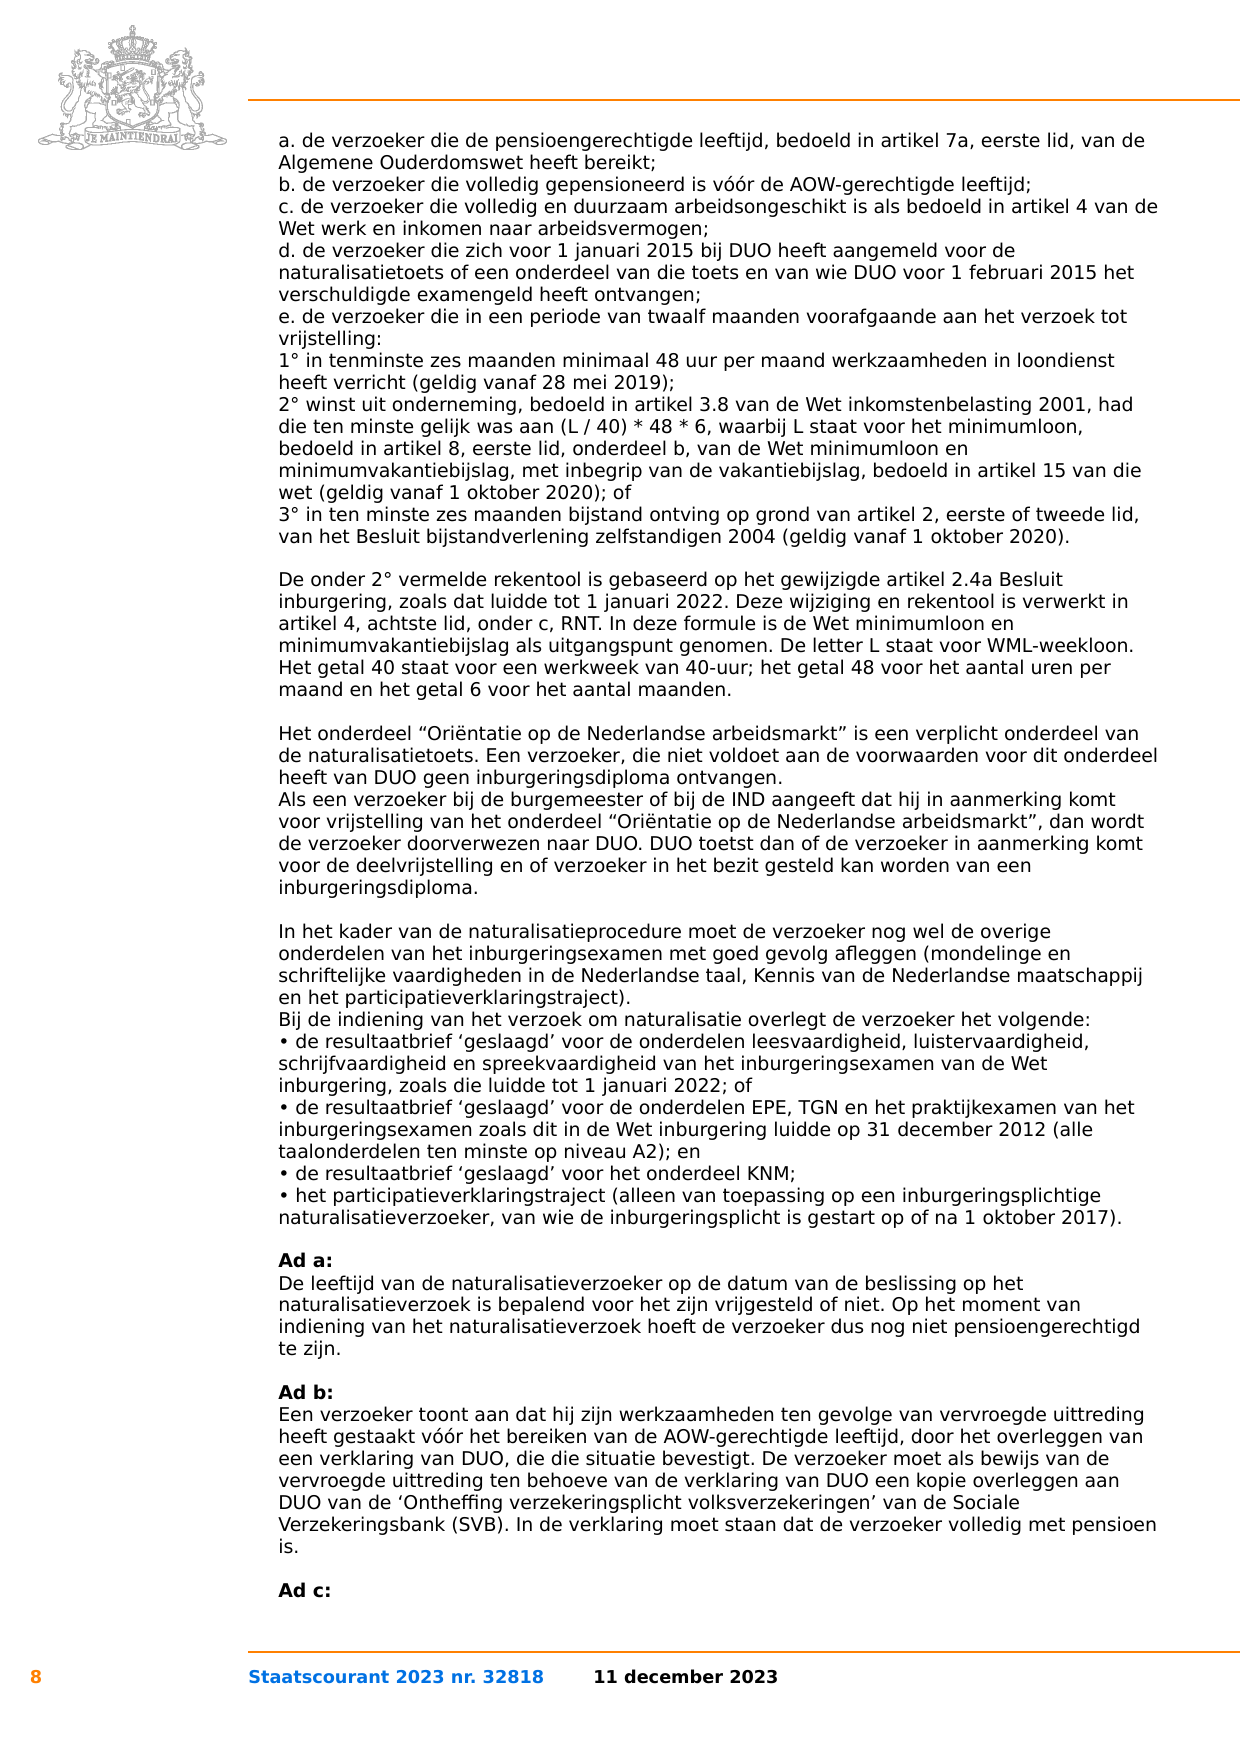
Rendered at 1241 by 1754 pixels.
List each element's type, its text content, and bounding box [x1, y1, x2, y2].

text b. de verzoeker die volledig gepensioneerd is vóór de AOW-gerechtigde leeftijd; [278, 174, 1163, 196]
text c. de verzoeker die volledig en duurzaam arbeidsongeschikt is als bedoeld in artikel 4 van de Wet werk en inkomen naar arbeidsvermogen; [278, 196, 1163, 240]
text Ad b: [278, 1382, 1163, 1404]
text • de resultaatbrief ‘geslaagd’ voor de onderdelen leesvaardigheid, luistervaardigheid, schrijfvaardigheid en spreekvaardigheid van het inburgeringsexamen van de Wet inburgering, zoals die luidde tot 1 januari 2022; of [278, 1031, 1163, 1097]
text Ad a: [278, 1250, 1163, 1272]
text • het participatieverklaringstraject (alleen van toepassing op een inburgeringsplichtige naturalisatieverzoeker, van wie de inburgeringsplicht is gestart op of na 1 oktober 2017). [278, 1184, 1163, 1228]
text Bij de indiening van het verzoek om naturalisatie overlegt de verzoeker het volgende: [278, 1009, 1163, 1031]
text • de resultaatbrief ‘geslaagd’ voor het onderdeel KNM; [278, 1163, 1163, 1184]
text Ad c: [278, 1580, 1163, 1602]
text 3° in ten minste zes maanden bijstand ontving op grond van artikel 2, eerste of tweede lid, van het Besluit bijstandverlening zelfstandigen 2004 (geldig vanaf 1 oktober 2020). [278, 503, 1163, 547]
text In het kader van de naturalisatieprocedure moet de verzoeker nog wel de overige onderdelen van het inburgeringsexamen met goed gevolg afleggen (mondelinge en schriftelijke vaardigheden in de Nederlandse taal, Kennis van de Nederlandse maatschappij en het participatieverklaringstraject). [278, 921, 1163, 1009]
text Een verzoeker toont aan dat hij zijn werkzaamheden ten gevolge van vervroegde uittreding heeft gestaakt vóór het bereiken van de AOW-gerechtigde leeftijd, door het overleggen van een verklaring van DUO, die die situatie bevestigt. De verzoeker moet als bewijs van de vervroegde uittreding ten behoeve van de verklaring van DUO een kopie overleggen aan DUO van de ‘Ontheffing verzekeringsplicht volksverzekeringen’ van de Sociale Verzekeringsbank (SVB). In de verklaring moet staan dat de verzoeker volledig met pensioen is. [278, 1404, 1163, 1558]
text 1° in tenminste zes maanden minimaal 48 uur per maand werkzaamheden in loondienst heeft verricht (geldig vanaf 28 mei 2019); [278, 350, 1163, 394]
text a. de verzoeker die de pensioengerechtigde leeftijd, bedoeld in artikel 7a, eerste lid, van de Algemene Ouderdomswet heeft bereikt; [278, 130, 1163, 174]
text d. de verzoeker die zich voor 1 januari 2015 bij DUO heeft aangemeld voor de naturalisatietoets of een onderdeel van die toets en van wie DUO voor 1 februari 2015 het verschuldigde examengeld heeft ontvangen; [278, 240, 1163, 306]
text Het onderdeel “Oriëntatie op de Nederlandse arbeidsmarkt” is een verplicht onderdeel van de naturalisatietoets. Een verzoeker, die niet voldoet aan de voorwaarden voor dit onderdeel heeft van DUO geen inburgeringsdiploma ontvangen. [278, 723, 1163, 789]
text De leeftijd van de naturalisatieverzoeker op de datum van de beslissing op het naturalisatieverzoek is bepalend voor het zijn vrijgesteld of niet. Op het moment van indiening van het naturalisatieverzoek hoeft de verzoeker dus nog niet pensioengerechtigd te zijn. [278, 1272, 1163, 1360]
text 2° winst uit onderneming, bedoeld in artikel 3.8 van de Wet inkomstenbelasting 2001, had die ten minste gelijk was aan (L / 40) * 48 * 6, waarbij L staat voor het minimumloon, bedoeld in artikel 8, eerste lid, onderdeel b, van de Wet minimumloon en minimumvakantiebijslag, met inbegrip van de vakantiebijslag, bedoeld in artikel 15 van die wet (geldig vanaf 1 oktober 2020); of [278, 394, 1163, 503]
text e. de verzoeker die in een periode van twaalf maanden voorafgaande aan het verzoek tot vrijstelling: [278, 306, 1163, 350]
picture [38, 25, 227, 150]
text De onder 2° vermelde rekentool is gebaseerd op het gewijzigde artikel 2.4a Besluit inburgering, zoals dat luidde tot 1 januari 2022. Deze wijziging en rekentool is verwerkt in artikel 4, achtste lid, onder c, RNT. In deze formule is de Wet minimumloon en minimumvakantiebijslag als uitgangspunt genomen. De letter L staat voor WML-weekloon. Het getal 40 staat voor een werkweek van 40-uur; het getal 48 voor het aantal uren per maand en het getal 6 voor het aantal maanden. [278, 569, 1163, 701]
text Als een verzoeker bij de burgemeester of bij de IND aangeeft dat hij in aanmerking komt voor vrijstelling van het onderdeel “Oriëntatie op de Nederlandse arbeidsmarkt”, dan wordt de verzoeker doorverwezen naar DUO. DUO toetst dan of de verzoeker in aanmerking komt voor de deelvrijstelling en of verzoeker in het bezit gesteld kan worden van een inburgeringsdiploma. [278, 789, 1163, 899]
text • de resultaatbrief ‘geslaagd’ voor de onderdelen EPE, TGN en het praktijkexamen van het inburgeringsexamen zoals dit in de Wet inburgering luidde op 31 december 2012 (alle taalonderdelen ten minste op niveau A2); en [278, 1097, 1163, 1163]
